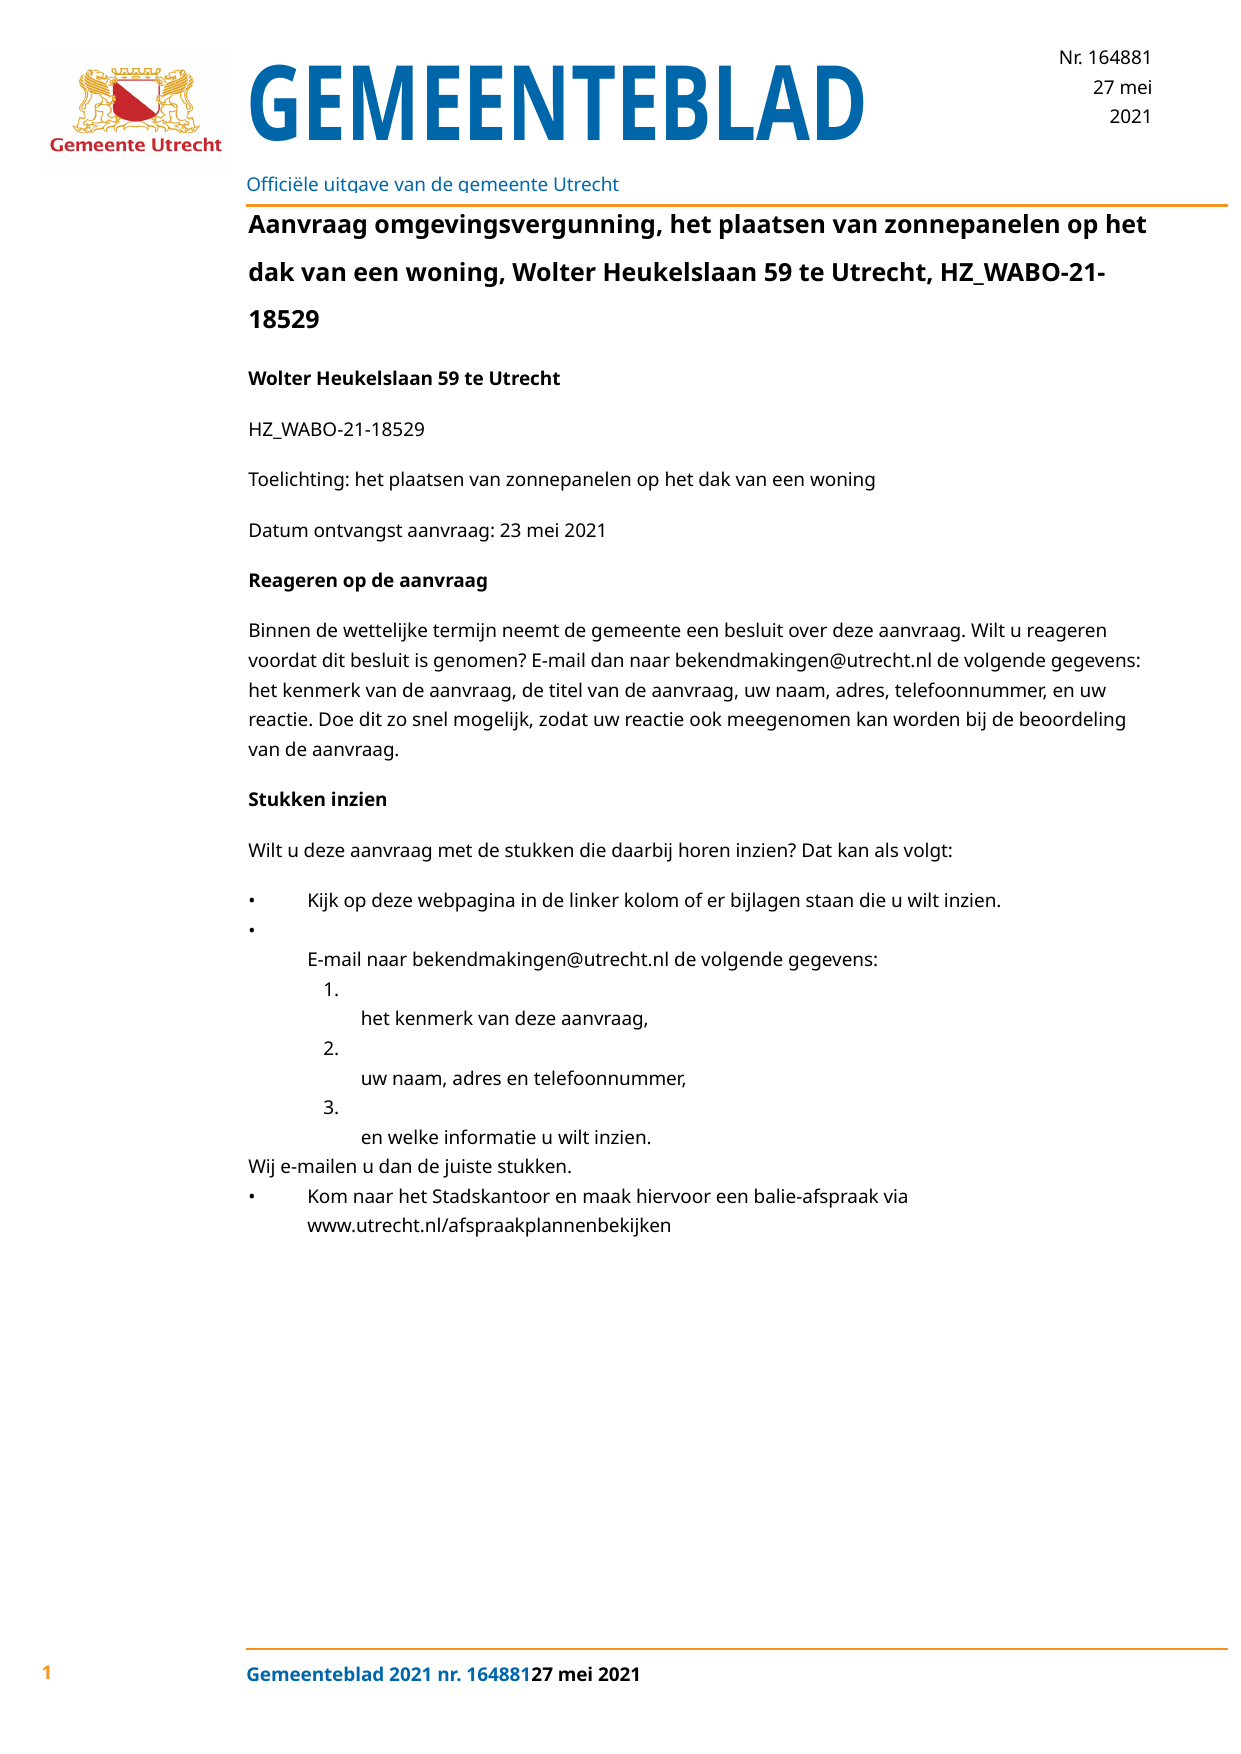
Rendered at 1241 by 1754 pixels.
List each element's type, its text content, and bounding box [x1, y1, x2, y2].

list en welke informatie u wilt inzien. [323, 1124, 1152, 1149]
text Wolter Heukelslaan 59 te Utrecht [248, 366, 1152, 391]
text Reageren op de aanvraag [248, 567, 1152, 593]
list E-mail naar bekendmakingen@utrecht.nl de volgende gegevens: [248, 946, 1152, 972]
text Datum ontvangst aanvraag: 23 mei 2021 [248, 517, 1152, 542]
text Wij e-mailen u dan de juiste stukken. [248, 1153, 1152, 1179]
picture [41, 47, 231, 172]
text Binnen de wettelijke termijn neemt de gemeente een besluit over deze aanvraag. Wilt u reageren voordat dit besluit is genomen? E-mail dan naar bekendmakingen@utrecht.nl de volgende gegevens: het kenmerk van de aanvraag, de titel van de aanvraag, uw naam, adres, telefoonnummer, en uw reactie. Doe dit zo snel mogelijk, zodat uw reactie ook meegenomen kan worden bij de beoordeling van de aanvraag. [248, 618, 1152, 762]
text Aanvraag omgevingsvergunning, het plaatsen van zonnepanelen op het dak van een woning, Wolter Heukelslaan 59 te Utrecht, HZ_WABO-21-18529 [248, 207, 1152, 336]
list Kom naar het Stadskantoor en maak hiervoor een balie-afspraak via www.utrecht.nl/afspraakplannenbekijken [248, 1183, 1152, 1238]
list het kenmerk van deze aanvraag, [323, 1006, 1152, 1031]
text Toelichting: het plaatsen van zonnepanelen op het dak van een woning [248, 466, 1152, 492]
text Wilt u deze aanvraag met de stukken die daarbij horen inzien? Dat kan als volgt: [248, 837, 1152, 862]
list uw naam, adres en telefoonnummer, [323, 1065, 1152, 1090]
text HZ_WABO-21-18529 [248, 416, 1152, 442]
text Stukken inzien [248, 786, 1152, 812]
list Kijk op deze webpagina in de linker kolom of er bijlagen staan die u wilt inzien. [248, 887, 1152, 913]
